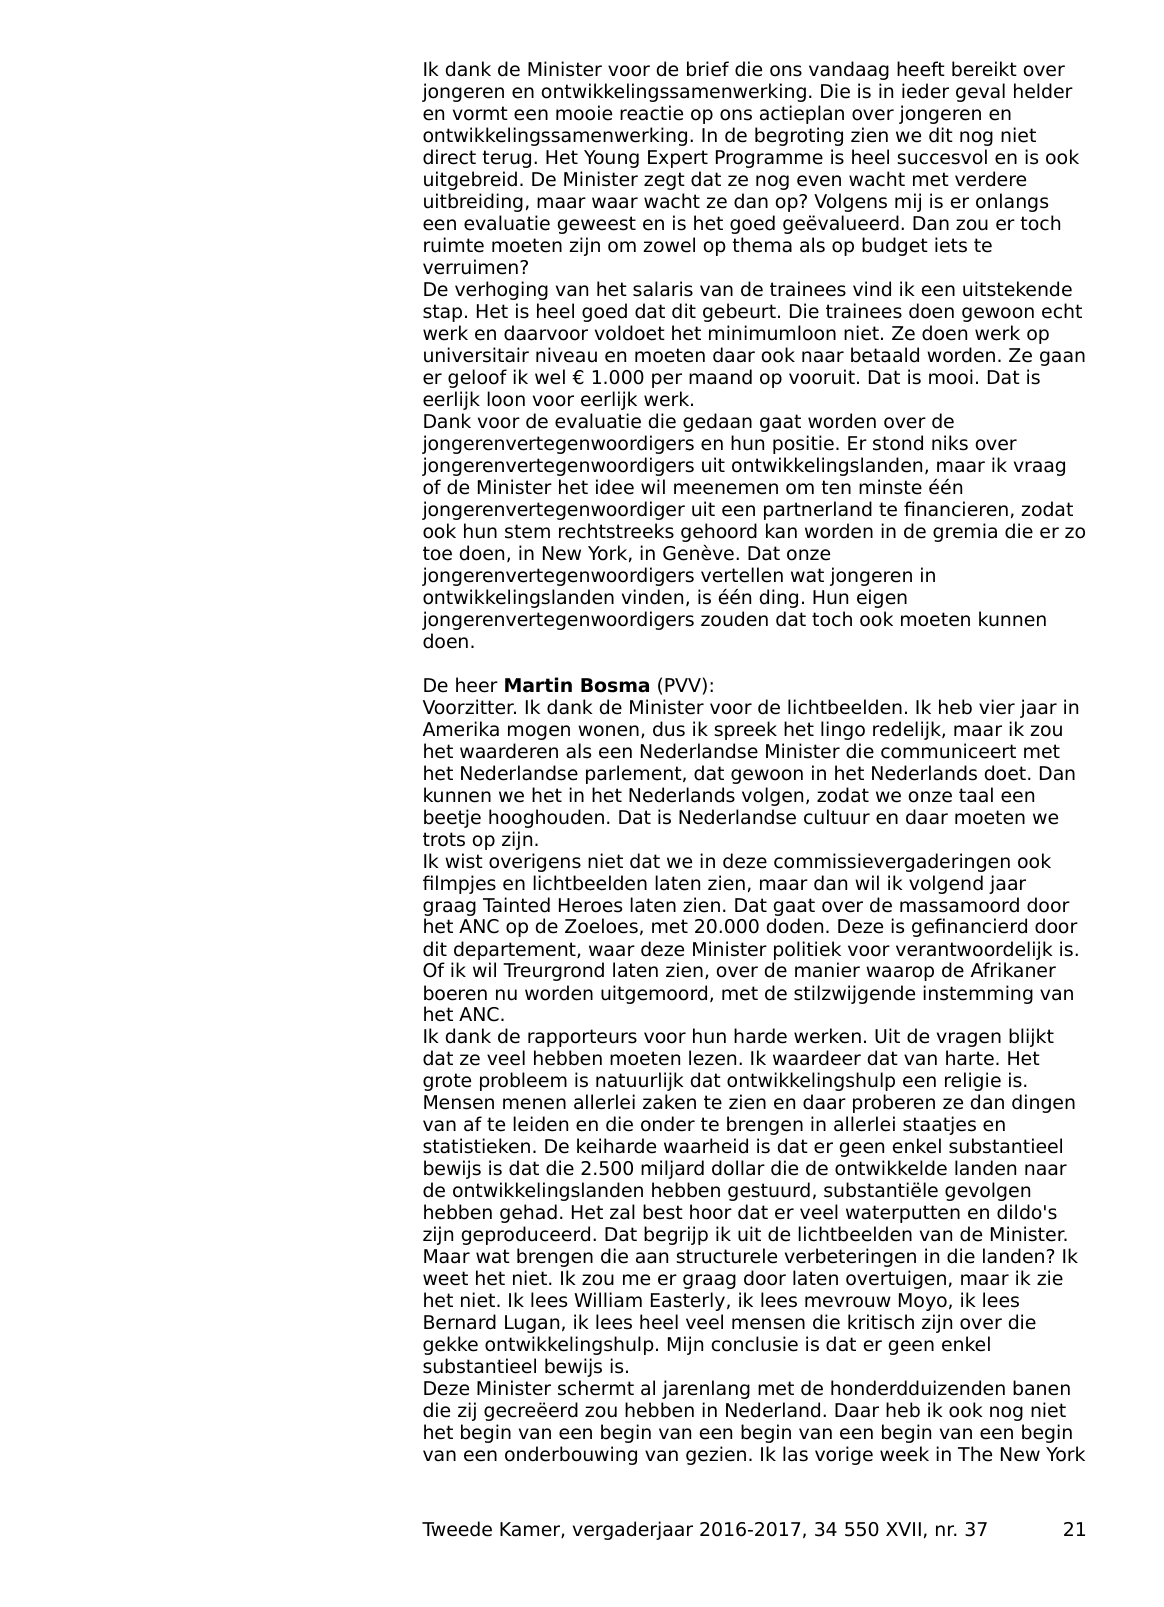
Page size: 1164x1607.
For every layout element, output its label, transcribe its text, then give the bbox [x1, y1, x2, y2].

text De heer Martin Bosma (PVV): [422, 675, 1087, 697]
text De verhoging van het salaris van de trainees vind ik een uitstekende stap. Het is heel goed dat dit gebeurt. Die trainees doen gewoon echt werk en daarvoor voldoet het minimumloon niet. Ze doen werk op universitair niveau en moeten daar ook naar betaald worden. Ze gaan er geloof ik wel € 1.000 per maand op vooruit. Dat is mooi. Dat is eerlijk loon voor eerlijk werk. [422, 279, 1087, 411]
text Ik dank de Minister voor de brief die ons vandaag heeft bereikt over jongeren en ontwikkelingssamenwerking. Die is in ieder geval helder en vormt een mooie reactie op ons actieplan over jongeren en ontwikkelingssamenwerking. In de begroting zien we dit nog niet direct terug. Het Young Expert Programme is heel succesvol en is ook uitgebreid. De Minister zegt dat ze nog even wacht met verdere uitbreiding, maar waar wacht ze dan op? Volgens mij is er onlangs een evaluatie geweest en is het goed geëvalueerd. Dan zou er toch ruimte moeten zijn om zowel op thema als op budget iets te verruimen? [422, 59, 1087, 279]
text Ik wist overigens niet dat we in deze commissievergaderingen ook filmpjes en lichtbeelden laten zien, maar dan wil ik volgend jaar graag Tainted Heroes laten zien. Dat gaat over de massamoord door het ANC op de Zoeloes, met 20.000 doden. Deze is gefinancierd door dit departement, waar deze Minister politiek voor verantwoordelijk is. Of ik wil Treurgrond laten zien, over de manier waarop de Afrikaner boeren nu worden uitgemoord, met de stilzwijgende instemming van het ANC. [422, 851, 1087, 1026]
text Deze Minister schermt al jarenlang met de honderdduizenden banen die zij gecreëerd zou hebben in Nederland. Daar heb ik ook nog niet het begin van een begin van een begin van een begin van een begin van een onderbouwing van gezien. Ik las vorige week in The New York [422, 1378, 1087, 1466]
text Ik dank de rapporteurs voor hun harde werken. Uit de vragen blijkt dat ze veel hebben moeten lezen. Ik waardeer dat van harte. Het grote probleem is natuurlijk dat ontwikkelingshulp een religie is. Mensen menen allerlei zaken te zien en daar proberen ze dan dingen van af te leiden en die onder te brengen in allerlei staatjes en statistieken. De keiharde waarheid is dat er geen enkel substantieel bewijs is dat die 2.500 miljard dollar die de ontwikkelde landen naar de ontwikkelingslanden hebben gestuurd, substantiële gevolgen hebben gehad. Het zal best hoor dat er veel waterputten en dildo's zijn geproduceerd. Dat begrijp ik uit de lichtbeelden van de Minister. Maar wat brengen die aan structurele verbeteringen in die landen? Ik weet het niet. Ik zou me er graag door laten overtuigen, maar ik zie het niet. Ik lees William Easterly, ik lees mevrouw Moyo, ik lees Bernard Lugan, ik lees heel veel mensen die kritisch zijn over die gekke ontwikkelingshulp. Mijn conclusie is dat er geen enkel substantieel bewijs is. [422, 1026, 1087, 1378]
text Voorzitter. Ik dank de Minister voor de lichtbeelden. Ik heb vier jaar in Amerika mogen wonen, dus ik spreek het lingo redelijk, maar ik zou het waarderen als een Nederlandse Minister die communiceert met het Nederlandse parlement, dat gewoon in het Nederlands doet. Dan kunnen we het in het Nederlands volgen, zodat we onze taal een beetje hooghouden. Dat is Nederlandse cultuur en daar moeten we trots op zijn. [422, 697, 1087, 851]
text Dank voor de evaluatie die gedaan gaat worden over de jongerenvertegenwoordigers en hun positie. Er stond niks over jongerenvertegenwoordigers uit ontwikkelingslanden, maar ik vraag of de Minister het idee wil meenemen om ten minste één jongerenvertegenwoordiger uit een partnerland te financieren, zodat ook hun stem rechtstreeks gehoord kan worden in de gremia die er zo toe doen, in New York, in Genève. Dat onze jongerenvertegenwoordigers vertellen wat jongeren in ontwikkelingslanden vinden, is één ding. Hun eigen jongerenvertegenwoordigers zouden dat toch ook moeten kunnen doen. [422, 411, 1087, 652]
